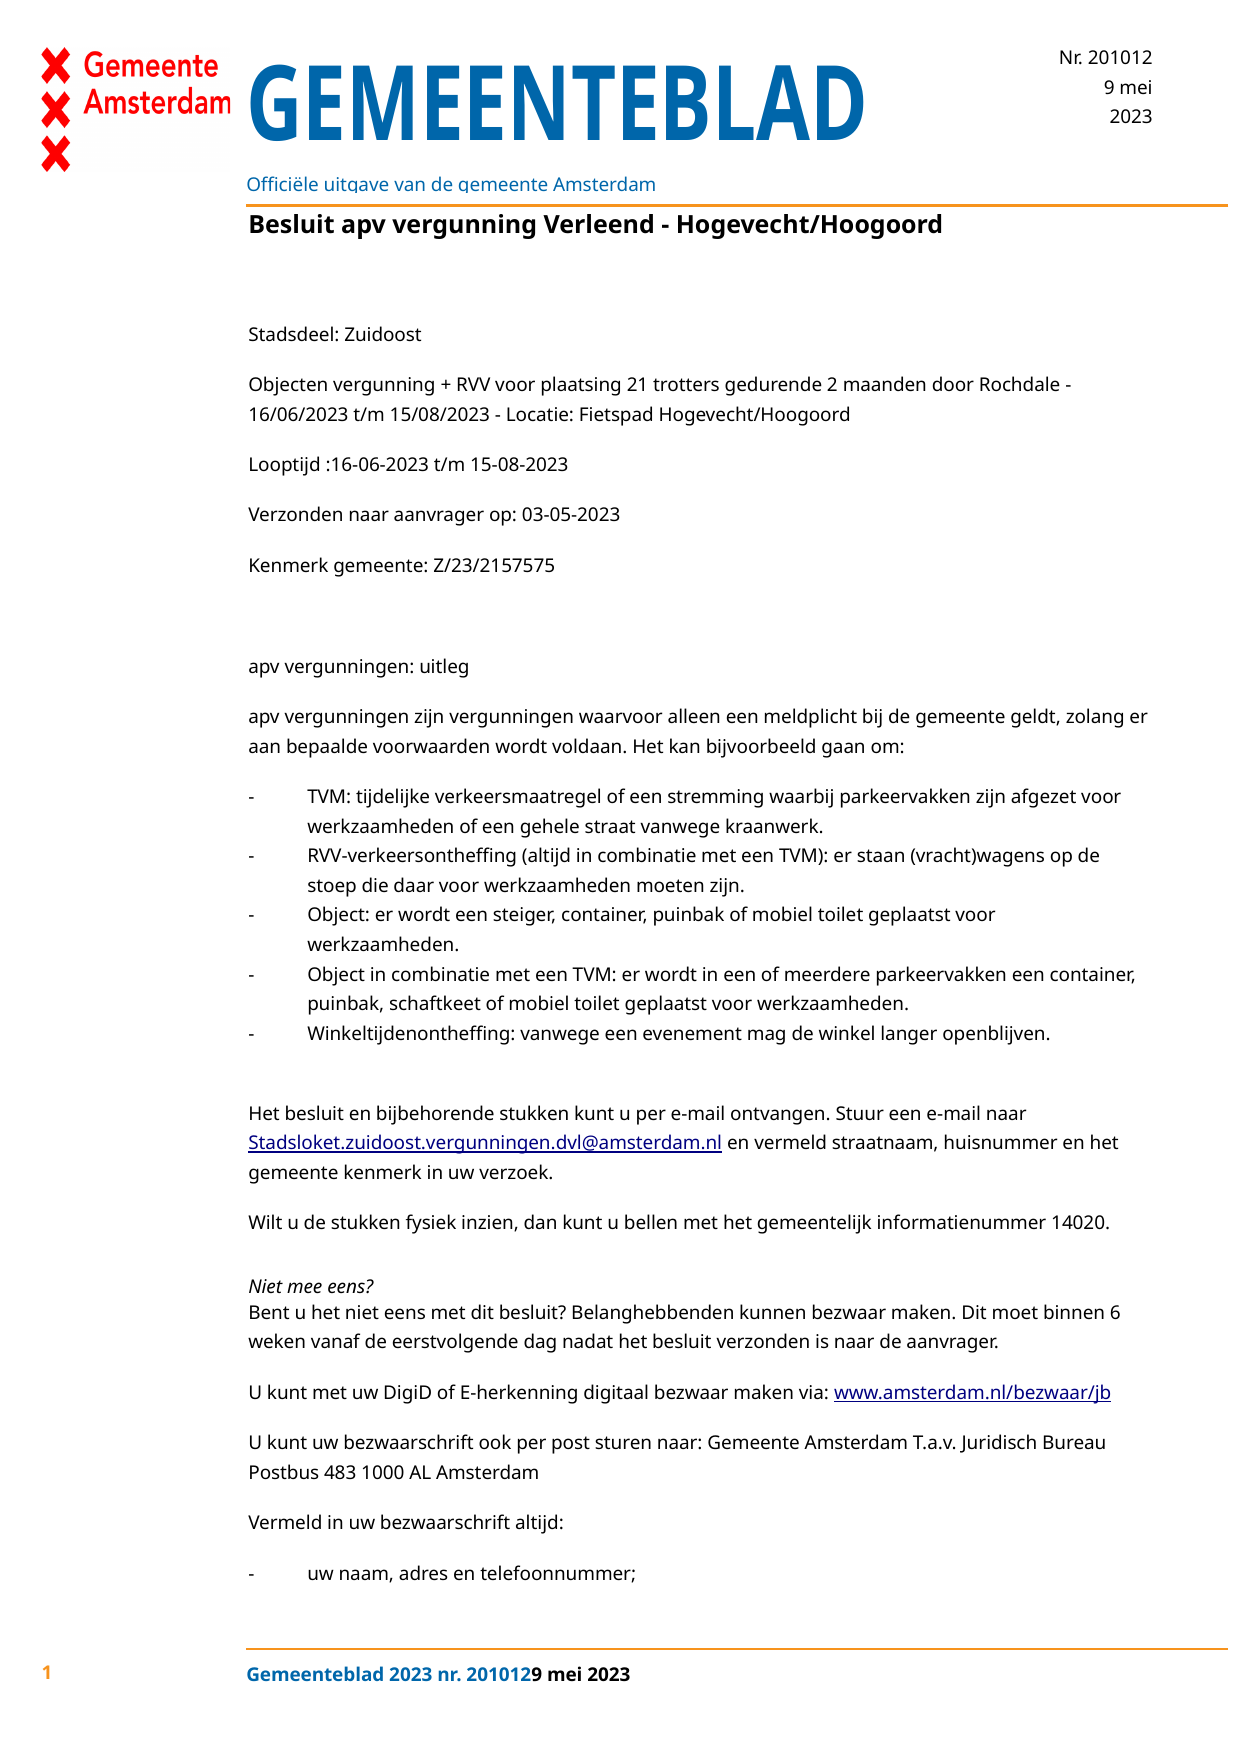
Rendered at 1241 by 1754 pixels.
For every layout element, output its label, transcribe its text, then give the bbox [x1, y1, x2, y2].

text Stadsdeel: Zuidoost [248, 321, 1152, 346]
text Kenmerk gemeente: Z/23/2157575 [248, 552, 1152, 578]
list uw naam, adres en telefoonnummer; [248, 1560, 1152, 1586]
list Winkeltijdenontheffing: vanwege een evenement mag de winkel langer openblijven. [248, 1020, 1152, 1046]
text Bent u het niet eens met dit besluit? Belanghebbenden kunnen bezwaar maken. Dit moet binnen 6 weken vanaf de eerstvolgende dag nadat het besluit verzonden is naar de aanvrager. [248, 1299, 1152, 1354]
text Besluit apv vergunning Verleend - Hogevecht/Hoogoord [248, 207, 1152, 241]
list Object in combinatie met een TVM: er wordt in een of meerdere parkeervakken een container, puinbak, schaftkeet of mobiel toilet geplaatst voor werkzaamheden. [248, 961, 1152, 1016]
list Object: er wordt een steiger, container, puinbak of mobiel toilet geplaatst voor werkzaamheden. [248, 902, 1152, 957]
text Vermeld in uw bezwaarschrift altijd: [248, 1509, 1152, 1535]
text Looptijd :16-06-2023 t/m 15-08-2023 [248, 451, 1152, 477]
text apv vergunningen: uitleg [248, 653, 1152, 678]
text Het besluit en bijbehorende stukken kunt u per e-mail ontvangen. Stuur een e-mail naar Stadsloket.zuidoost.vergunningen.dvl@amsterdam.nl en vermeld straatnaam, huisnummer en het gemeente kenmerk in uw verzoek. [248, 1100, 1152, 1185]
list RVV-verkeersontheffing (altijd in combinatie met een TVM): er staan (vracht)wagens op de stoep die daar voor werkzaamheden moeten zijn. [248, 842, 1152, 898]
text Wilt u de stukken fysiek inzien, dan kunt u bellen met het gemeentelijk informatienummer 14020. [248, 1209, 1152, 1235]
text Verzonden naar aanvrager op: 03-05-2023 [248, 502, 1152, 527]
text Objecten vergunning + RVV voor plaatsing 21 trotters gedurende 2 maanden door Rochdale - 16/06/2023 t/m 15/08/2023 - Locatie: Fietspad Hogevecht/Hoogoord [248, 371, 1152, 426]
picture [41, 47, 231, 172]
text U kunt uw bezwaarschrift ook per post sturen naar: Gemeente Amsterdam T.a.v. Juridisch Bureau Postbus 483 1000 AL Amsterdam [248, 1429, 1152, 1485]
text U kunt met uw DigiD of E-herkenning digitaal bezwaar maken via: www.amsterdam.nl/bezwaar/jb [248, 1379, 1152, 1405]
text apv vergunningen zijn vergunningen waarvoor alleen een meldplicht bij de gemeente geldt, zolang er aan bepaalde voorwaarden wordt voldaan. Het kan bijvoorbeeld gaan om: [248, 703, 1152, 758]
list TVM: tijdelijke verkeersmaatregel of een stremming waarbij parkeervakken zijn afgezet voor werkzaamheden of een gehele straat vanwege kraanwerk. [248, 783, 1152, 838]
text Niet mee eens? [248, 1273, 1152, 1299]
